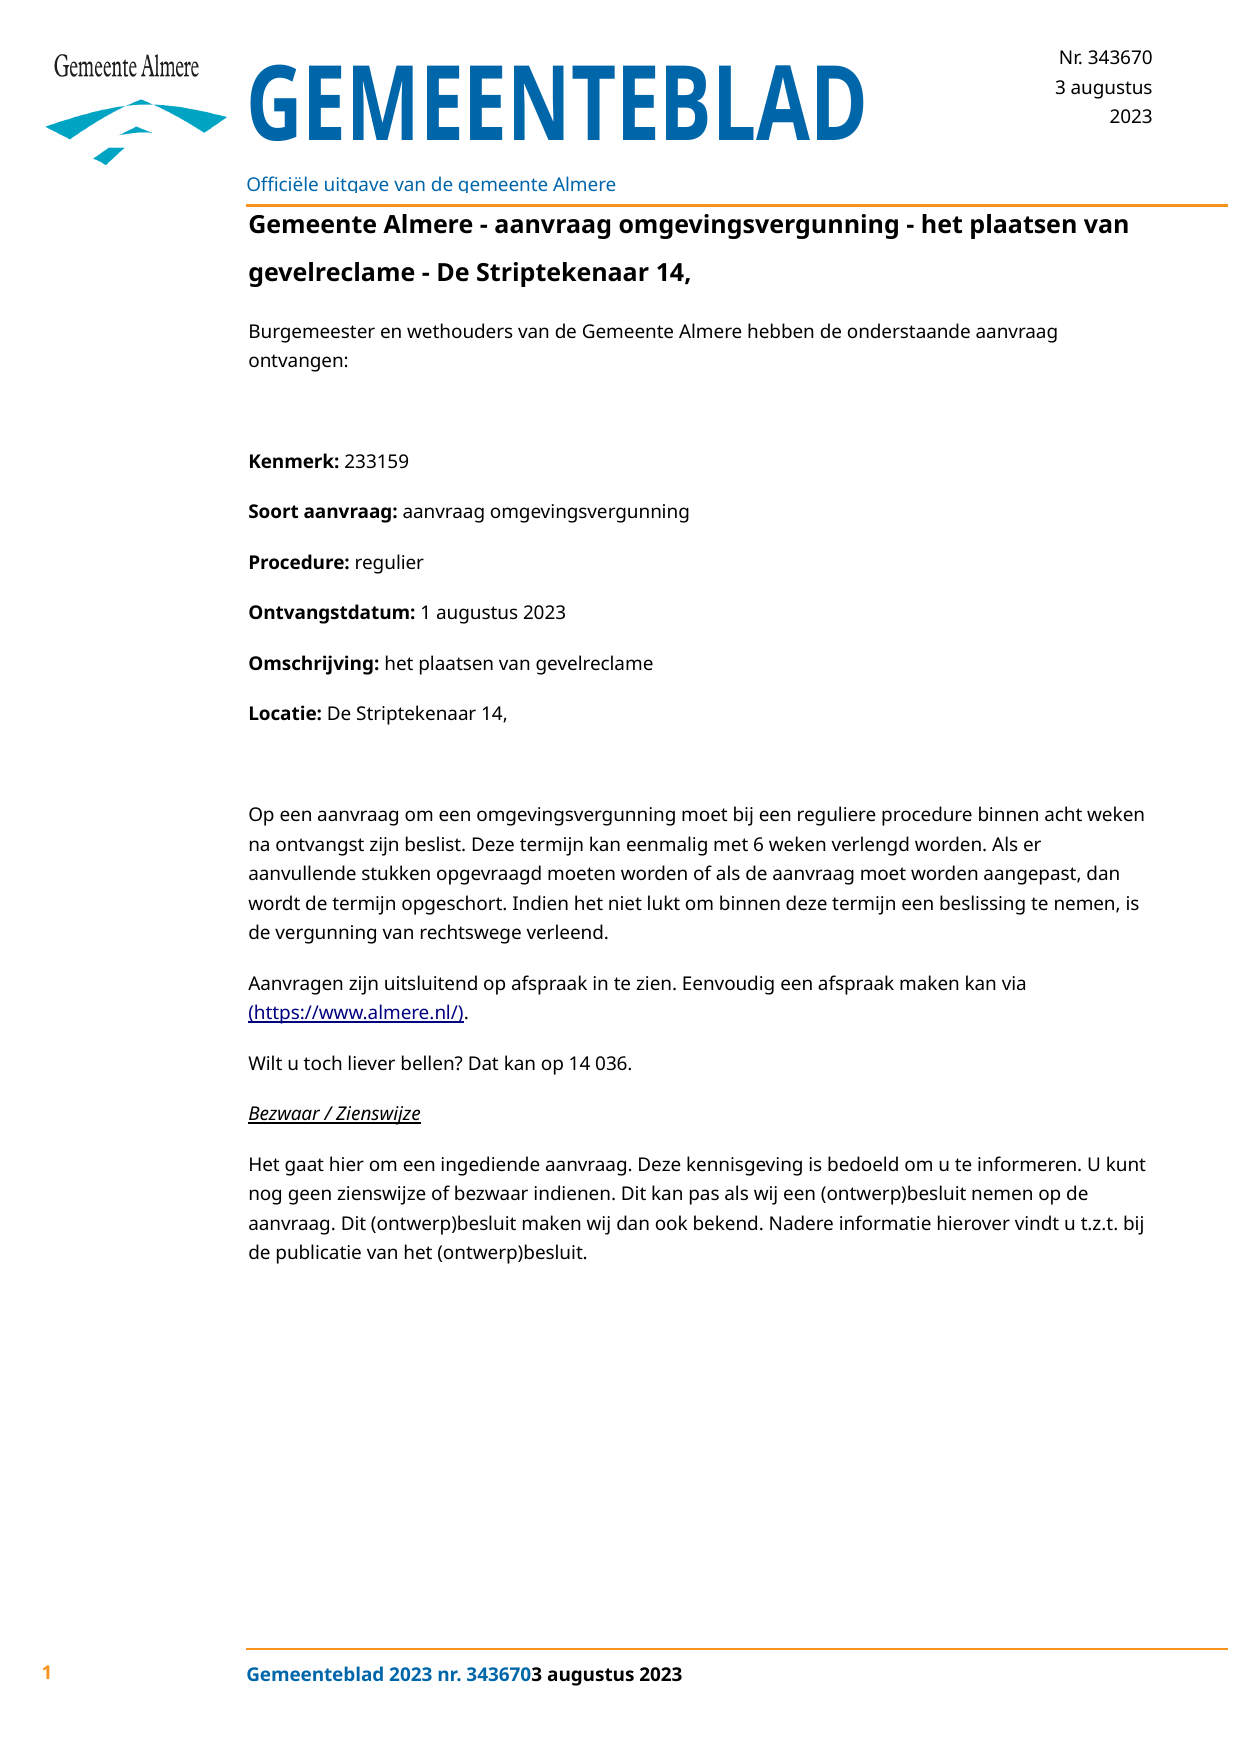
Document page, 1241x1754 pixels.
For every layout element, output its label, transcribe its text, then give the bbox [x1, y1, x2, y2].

text Op een aanvraag om een omgevingsvergunning moet bij een reguliere procedure binnen acht weken na ontvangst zijn beslist. Deze termijn kan eenmalig met 6 weken verlengd worden. Als er aanvullende stukken opgevraagd moeten worden of als de aanvraag moet worden aangepast, dan wordt de termijn opgeschort. Indien het niet lukt om binnen deze termijn een beslissing te nemen, is de vergunning van rechtswege verleend. [248, 801, 1152, 945]
text Omschrijving: het plaatsen van gevelreclame [248, 650, 1152, 676]
text Ontvangstdatum: 1 augustus 2023 [248, 599, 1152, 625]
text Aanvragen zijn uitsluitend op afspraak in te zien. Eenvoudig een afspraak maken kan via (https://www.almere.nl/). [248, 970, 1152, 1025]
picture [41, 47, 231, 172]
text Gemeente Almere - aanvraag omgevingsvergunning - het plaatsen van gevelreclame - De Striptekenaar 14, [248, 207, 1152, 288]
text Wilt u toch liever bellen? Dat kan op 14 036. [248, 1050, 1152, 1076]
text Het gaat hier om een ingediende aanvraag. Deze kennisgeving is bedoeld om u te informeren. U kunt nog geen zienswijze of bezwaar indienen. Dit kan pas als wij een (ontwerp)besluit nemen op de aanvraag. Dit (ontwerp)besluit maken wij dan ook bekend. Nadere informatie hierover vindt u t.z.t. bij de publicatie van het (ontwerp)besluit. [248, 1151, 1152, 1265]
text Kenmerk: 233159 [248, 448, 1152, 474]
text Soort aanvraag: aanvraag omgevingsvergunning [248, 499, 1152, 524]
text Procedure: regulier [248, 549, 1152, 575]
text Bezwaar / Zienswijze [248, 1100, 1152, 1126]
text Burgemeester en wethouders van de Gemeente Almere hebben de onderstaande aanvraag ontvangen: [248, 318, 1152, 373]
text Locatie: De Striptekenaar 14, [248, 700, 1152, 726]
